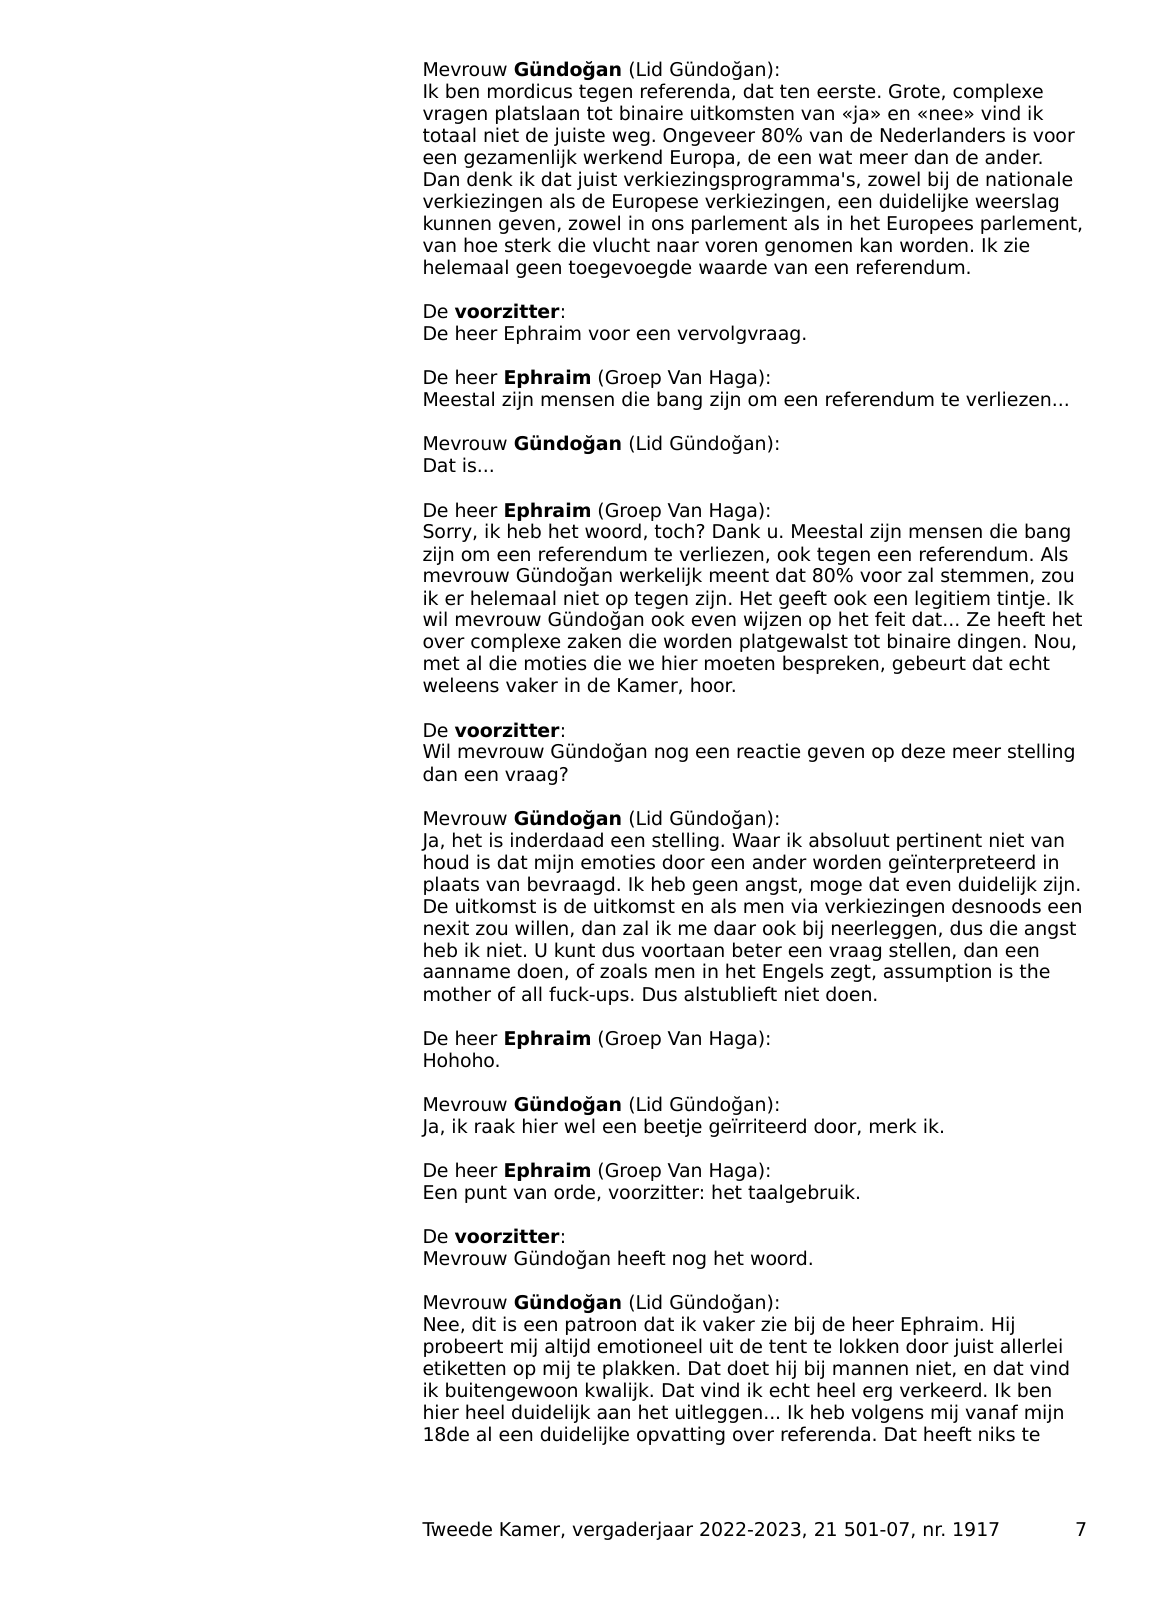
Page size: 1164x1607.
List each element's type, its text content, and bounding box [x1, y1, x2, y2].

text Meestal zijn mensen die bang zijn om een referendum te verliezen... [422, 389, 1087, 411]
text De heer Ephraim (Groep Van Haga): [422, 367, 1087, 389]
text Ik ben mordicus tegen referenda, dat ten eerste. Grote, complexe vragen platslaan tot binaire uitkomsten van «ja» en «nee» vind ik totaal niet de juiste weg. Ongeveer 80% van de Nederlanders is voor een gezamenlijk werkend Europa, de een wat meer dan de ander. Dan denk ik dat juist verkiezingsprogramma's, zowel bij de nationale verkiezingen als de Europese verkiezingen, een duidelijke weerslag kunnen geven, zowel in ons parlement als in het Europees parlement, van hoe sterk die vlucht naar voren genomen kan worden. Ik zie helemaal geen toegevoegde waarde van een referendum. [422, 81, 1087, 279]
text Hohoho. [422, 1049, 1087, 1072]
text De voorzitter: [422, 719, 1087, 741]
text Wil mevrouw Gündoğan nog een reactie geven op deze meer stelling dan een vraag? [422, 741, 1087, 785]
text De heer Ephraim voor een vervolgvraag. [422, 323, 1087, 345]
text Mevrouw Gündoğan (Lid Gündoğan): [422, 59, 1087, 81]
text Mevrouw Gündoğan (Lid Gündoğan): [422, 1094, 1087, 1116]
text Ja, ik raak hier wel een beetje geïrriteerd door, merk ik. [422, 1116, 1087, 1138]
text Mevrouw Gündoğan (Lid Gündoğan): [422, 433, 1087, 455]
text De heer Ephraim (Groep Van Haga): [422, 1160, 1087, 1182]
text Mevrouw Gündoğan (Lid Gündoğan): [422, 808, 1087, 829]
text De heer Ephraim (Groep Van Haga): [422, 499, 1087, 521]
text Mevrouw Gündoğan heeft nog het woord. [422, 1248, 1087, 1270]
text Dat is... [422, 455, 1087, 477]
text Mevrouw Gündoğan (Lid Gündoğan): [422, 1292, 1087, 1314]
text De voorzitter: [422, 1226, 1087, 1248]
text Ja, het is inderdaad een stelling. Waar ik absoluut pertinent niet van houd is dat mijn emoties door een ander worden geïnterpreteerd in plaats van bevraagd. Ik heb geen angst, moge dat even duidelijk zijn. De uitkomst is de uitkomst en als men via verkiezingen desnoods een nexit zou willen, dan zal ik me daar ook bij neerleggen, dus die angst heb ik niet. U kunt dus voortaan beter een vraag stellen, dan een aanname doen, of zoals men in het Engels zegt, assumption is the mother of all fuck-ups. Dus alstublieft niet doen. [422, 829, 1087, 1005]
text Sorry, ik heb het woord, toch? Dank u. Meestal zijn mensen die bang zijn om een referendum te verliezen, ook tegen een referendum. Als mevrouw Gündoğan werkelijk meent dat 80% voor zal stemmen, zou ik er helemaal niet op tegen zijn. Het geeft ook een legitiem tintje. Ik wil mevrouw Gündoğan ook even wijzen op het feit dat... Ze heeft het over complexe zaken die worden platgewalst tot binaire dingen. Nou, met al die moties die we hier moeten bespreken, gebeurt dat echt weleens vaker in de Kamer, hoor. [422, 521, 1087, 697]
text Een punt van orde, voorzitter: het taalgebruik. [422, 1182, 1087, 1204]
text Nee, dit is een patroon dat ik vaker zie bij de heer Ephraim. Hij probeert mij altijd emotioneel uit de tent te lokken door juist allerlei etiketten op mij te plakken. Dat doet hij bij mannen niet, en dat vind ik buitengewoon kwalijk. Dat vind ik echt heel erg verkeerd. Ik ben hier heel duidelijk aan het uitleggen... Ik heb volgens mij vanaf mijn 18de al een duidelijke opvatting over referenda. Dat heeft niks te [422, 1314, 1087, 1446]
text De voorzitter: [422, 301, 1087, 323]
text De heer Ephraim (Groep Van Haga): [422, 1028, 1087, 1049]
